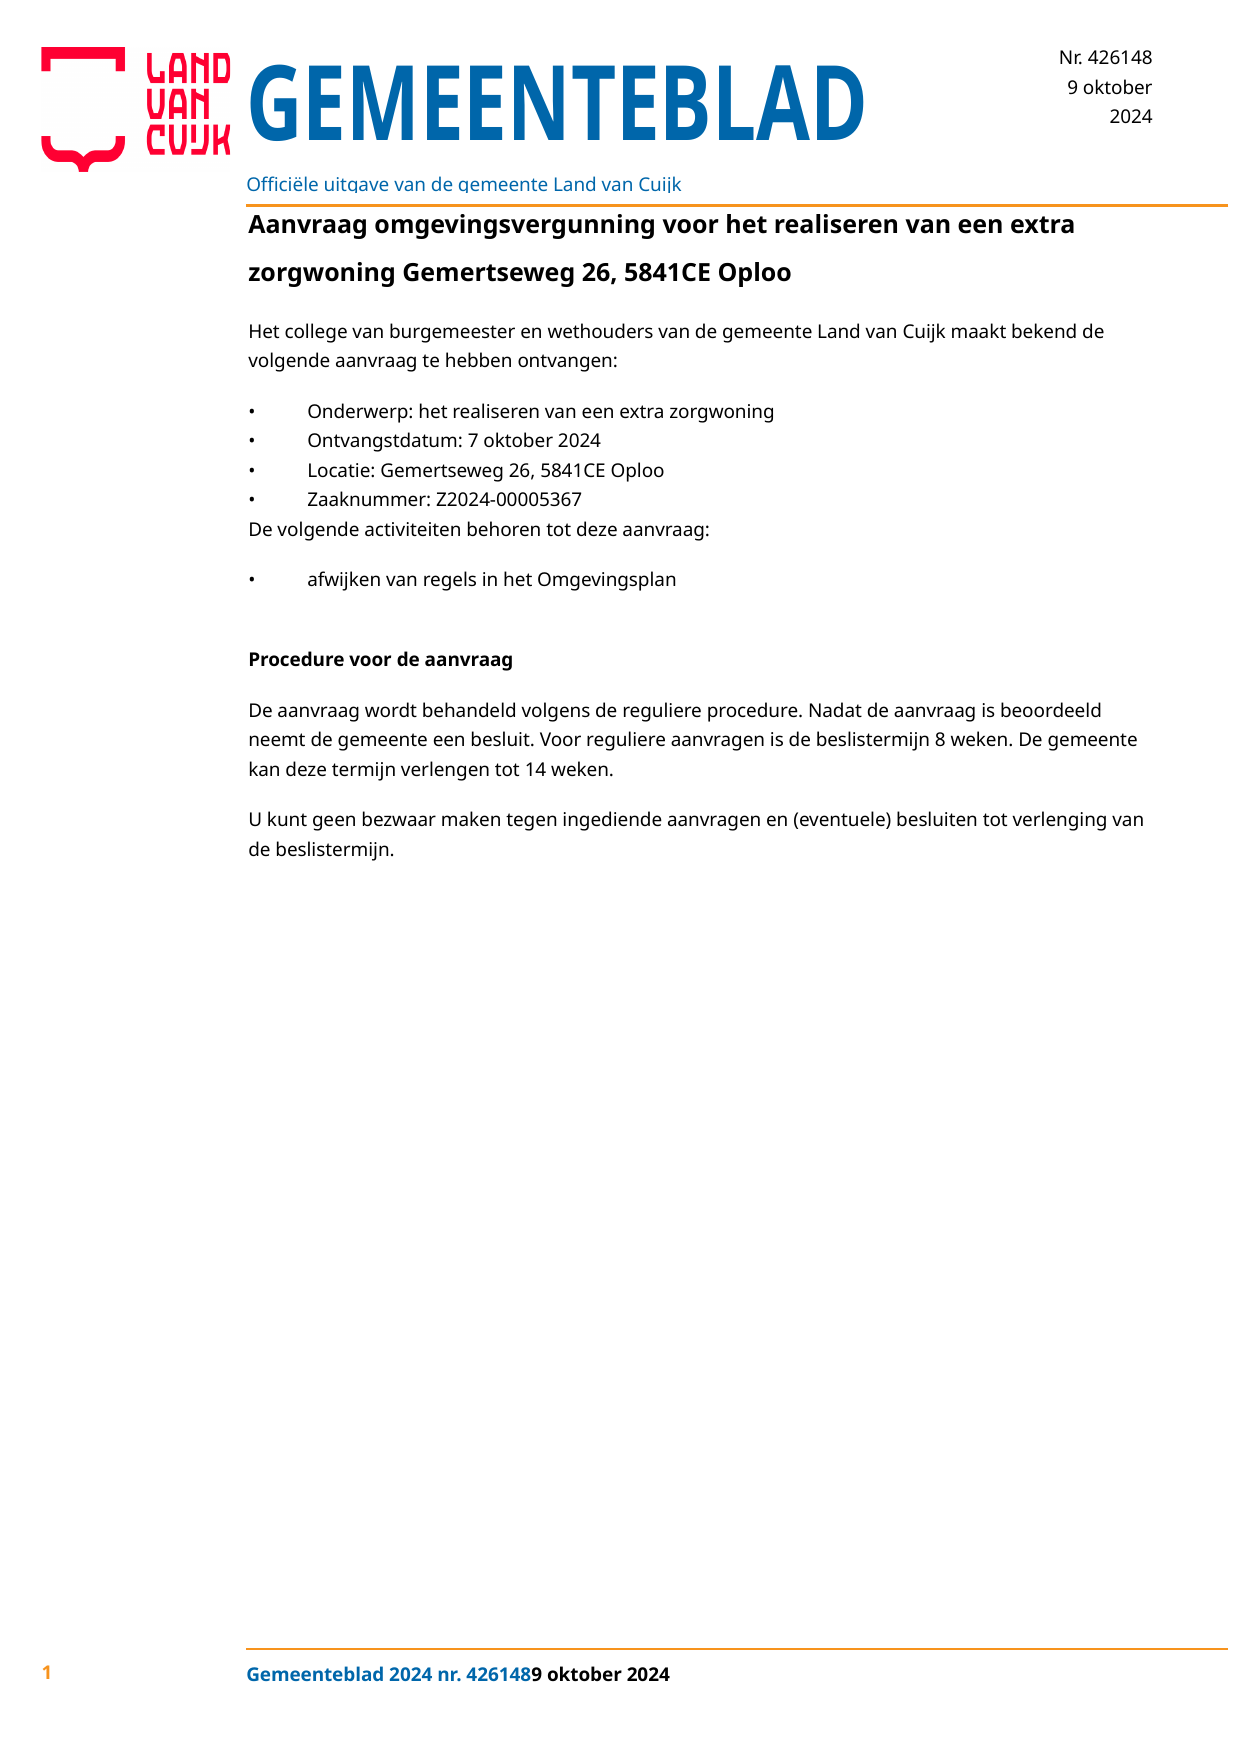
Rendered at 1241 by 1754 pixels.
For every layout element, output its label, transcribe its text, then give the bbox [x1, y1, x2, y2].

text Het college van burgemeester en wethouders van de gemeente Land van Cuijk maakt bekend de volgende aanvraag te hebben ontvangen: [248, 318, 1152, 373]
list afwijken van regels in het Omgevingsplan [248, 567, 1152, 592]
text De volgende activiteiten behoren tot deze aanvraag: [248, 516, 1152, 542]
text Aanvraag omgevingsvergunning voor het realiseren van een extra zorgwoning Gemertseweg 26, 5841CE Oploo [248, 207, 1152, 288]
list Onderwerp: het realiseren van een extra zorgwoning [248, 398, 1152, 424]
list Zaaknummer: Z2024-00005367 [248, 487, 1152, 512]
text De aanvraag wordt behandeld volgens de reguliere procedure. Nadat de aanvraag is beoordeeld neemt de gemeente een besluit. Voor reguliere aanvragen is de beslistermijn 8 weken. De gemeente kan deze termijn verlengen tot 14 weken. [248, 697, 1152, 782]
picture [41, 47, 231, 172]
text Procedure voor de aanvraag [248, 647, 1152, 672]
list Locatie: Gemertseweg 26, 5841CE Oploo [248, 457, 1152, 483]
list Ontvangstdatum: 7 oktober 2024 [248, 427, 1152, 453]
text U kunt geen bezwaar maken tegen ingediende aanvragen en (eventuele) besluiten tot verlenging van de beslistermijn. [248, 807, 1152, 862]
